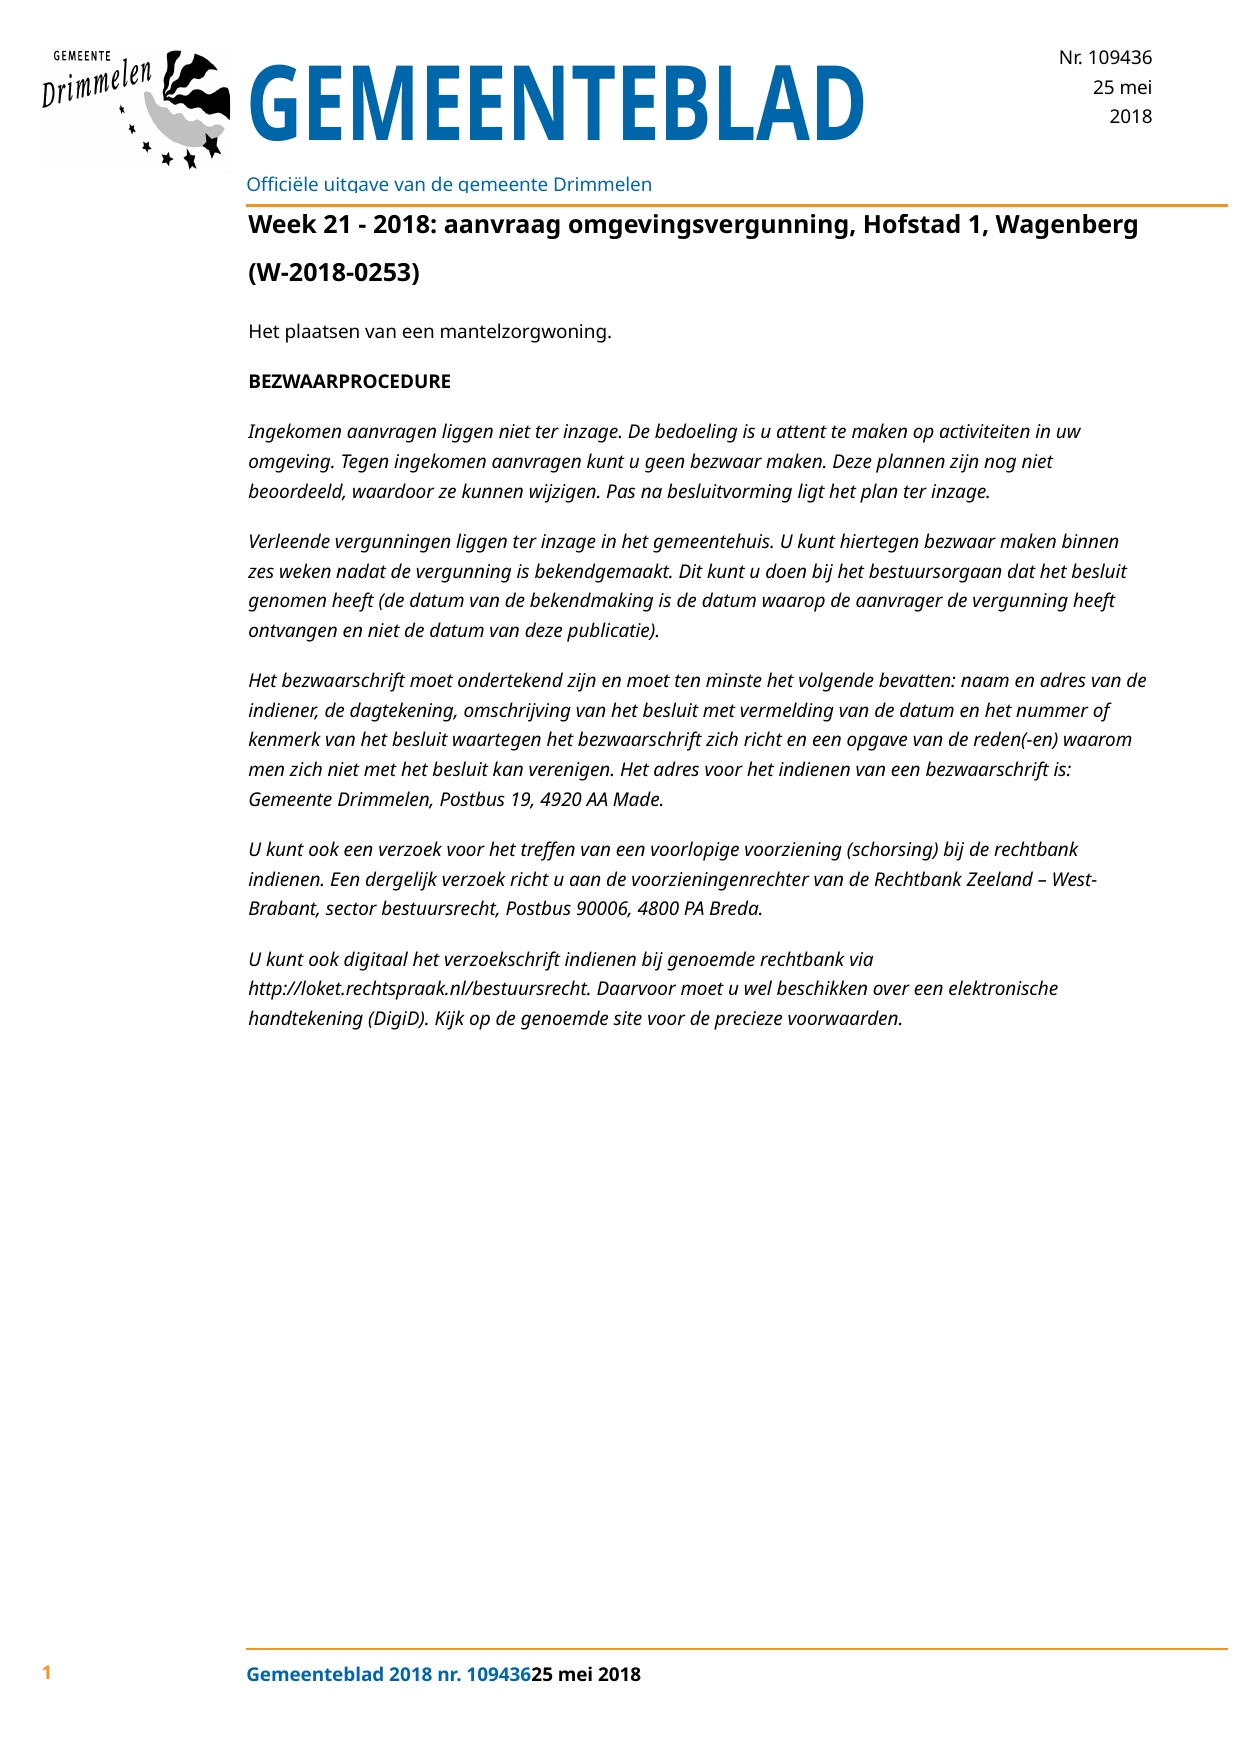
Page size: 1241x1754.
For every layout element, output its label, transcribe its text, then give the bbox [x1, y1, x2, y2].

text Het plaatsen van een mantelzorgwoning. [248, 318, 1152, 344]
text U kunt ook digitaal het verzoekschrift indienen bij genoemde rechtbank via http://loket.rechtspraak.nl/bestuursrecht. Daarvoor moet u wel beschikken over een elektronische handtekening (DigiD). Kijk op de genoemde site voor de precieze voorwaarden. [248, 946, 1152, 1031]
picture [41, 47, 231, 172]
text Ingekomen aanvragen liggen niet ter inzage. De bedoeling is u attent te maken op activiteiten in uw omgeving. Tegen ingekomen aanvragen kunt u geen bezwaar maken. Deze plannen zijn nog niet beoordeeld, waardoor ze kunnen wijzigen. Pas na besluitvorming ligt het plan ter inzage. [248, 419, 1152, 504]
text Verleende vergunningen liggen ter inzage in het gemeentehuis. U kunt hiertegen bezwaar maken binnen zes weken nadat de vergunning is bekendgemaakt. Dit kunt u doen bij het bestuursorgaan dat het besluit genomen heeft (de datum van de bekendmaking is de datum waarop de aanvrager de vergunning heeft ontvangen en niet de datum van deze publicatie). [248, 528, 1152, 643]
text U kunt ook een verzoek voor het treffen van een voorlopige voorziening (schorsing) bij de rechtbank indienen. Een dergelijk verzoek richt u aan de voorzieningenrechter van de Rechtbank Zeeland – West-Brabant, sector bestuursrecht, Postbus 90006, 4800 PA Breda. [248, 836, 1152, 921]
text Het bezwaarschrift moet ondertekend zijn en moet ten minste het volgende bevatten: naam en adres van de indiener, de dagtekening, omschrijving van het besluit met vermelding van de datum en het nummer of kenmerk van het besluit waartegen het bezwaarschrift zich richt en een opgave van de reden(-en) waarom men zich niet met het besluit kan verenigen. Het adres voor het indienen van een bezwaarschrift is: Gemeente Drimmelen, Postbus 19, 4920 AA Made. [248, 667, 1152, 812]
text Week 21 - 2018: aanvraag omgevingsvergunning, Hofstad 1, Wagenberg (W-2018-0253) [248, 207, 1152, 288]
text BEZWAARPROCEDURE [248, 368, 1152, 394]
